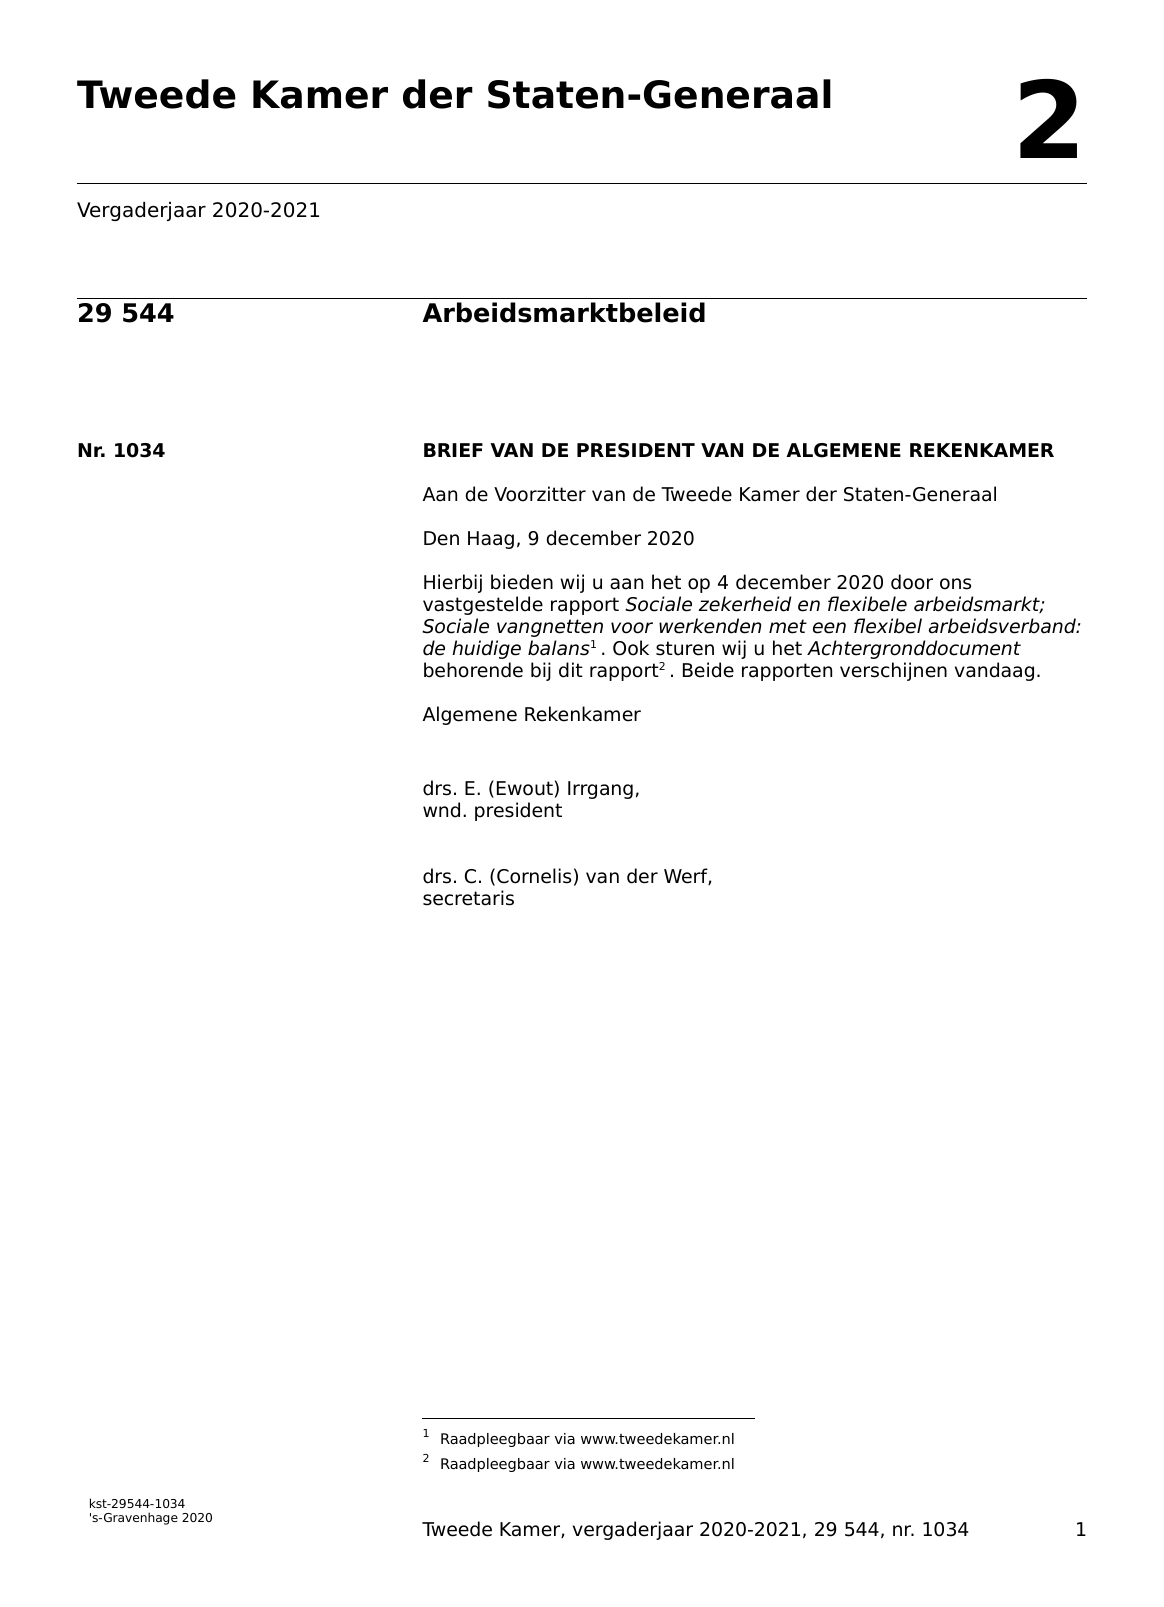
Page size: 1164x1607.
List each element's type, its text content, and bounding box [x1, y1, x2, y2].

table_cell Vergaderjaar 2020-2021 [77, 184, 1087, 298]
text Raadpleegbaar via www.tweedekamer.nl [422, 1452, 1087, 1474]
subtitle 29 544 Arbeidsmarktbeleid [77, 299, 1087, 329]
text Hierbij bieden wij u aan het op 4 december 2020 door ons vastgestelde rapport Sociale zekerheid en flexibele arbeidsmarkt; Sociale vangnetten voor werkenden met een flexibel arbeidsverband: de huidige balans. Ook sturen wij u het Achtergronddocument behorende bij dit rapport. Beide rapporten verschijnen vandaag. [422, 572, 1087, 682]
text Raadpleegbaar via www.tweedekamer.nl [422, 1427, 1087, 1449]
subtitle Nr. 1034 BRIEF VAN DE PRESIDENT VAN DE ALGEMENE REKENKAMER [77, 440, 1087, 462]
text kst-29544-1034 [88, 1497, 323, 1511]
text drs. E. (Ewout) Irrgang, wnd. president [422, 756, 1087, 822]
text Aan de Voorzitter van de Tweede Kamer der Staten-Generaal [422, 484, 1087, 506]
text drs. C. (Cornelis) van der Werf, secretaris [422, 844, 1087, 910]
table_header Tweede Kamer der Staten-Generaal [77, 59, 886, 183]
text 's-Gravenhage 2020 [88, 1511, 323, 1525]
table_header 2 [886, 59, 1087, 183]
text Algemene Rekenkamer [422, 704, 1087, 726]
text Den Haag, 9 december 2020 [422, 528, 1087, 550]
